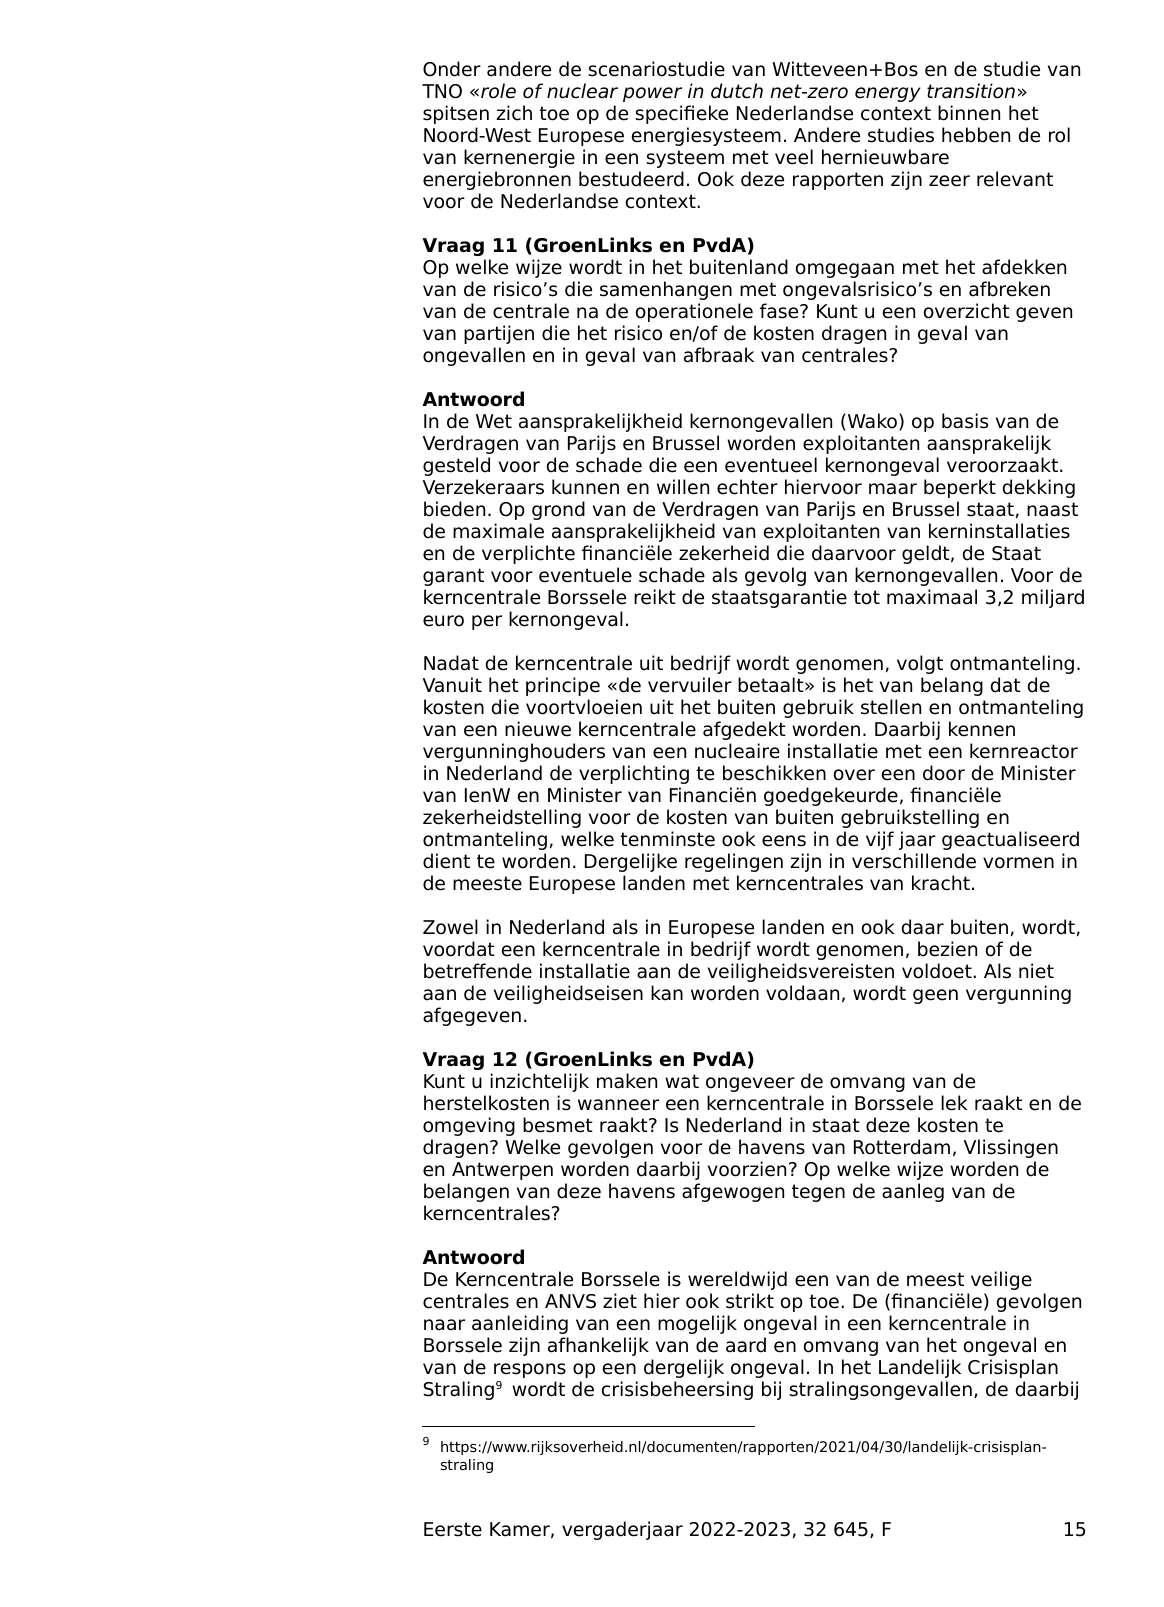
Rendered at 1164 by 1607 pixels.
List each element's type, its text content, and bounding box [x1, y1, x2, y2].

text Vraag 12 (GroenLinks en PvdA) [422, 1049, 1087, 1071]
text Vraag 11 (GroenLinks en PvdA) [422, 235, 1087, 257]
text Onder andere de scenariostudie van Witteveen+Bos en de studie van TNO «role of nuclear power in dutch net-zero energy transition» spitsen zich toe op de specifieke Nederlandse context binnen het Noord-West Europese energiesysteem. Andere studies hebben de rol van kernenergie in een systeem met veel hernieuwbare energiebronnen bestudeerd. Ook deze rapporten zijn zeer relevant voor de Nederlandse context. [422, 59, 1087, 213]
text Nadat de kerncentrale uit bedrijf wordt genomen, volgt ontmanteling. Vanuit het principe «de vervuiler betaalt» is het van belang dat de kosten die voortvloeien uit het buiten gebruik stellen en ontmanteling van een nieuwe kerncentrale afgedekt worden. Daarbij kennen vergunninghouders van een nucleaire installatie met een kernreactor in Nederland de verplichting te beschikken over een door de Minister van IenW en Minister van Financiën goedgekeurde, financiële zekerheidstelling voor de kosten van buiten gebruikstelling en ontmanteling, welke tenminste ook eens in de vijf jaar geactualiseerd dient te worden. Dergelijke regelingen zijn in verschillende vormen in de meeste Europese landen met kerncentrales van kracht. [422, 653, 1087, 895]
text Antwoord [422, 1247, 1087, 1269]
text https://www.rijksoverheid.nl/documenten/rapporten/2021/04/30/landelijk-crisisplan-straling [422, 1435, 1087, 1474]
text Op welke wijze wordt in het buitenland omgegaan met het afdekken van de risico’s die samenhangen met ongevalsrisico’s en afbreken van de centrale na de operationele fase? Kunt u een overzicht geven van partijen die het risico en/of de kosten dragen in geval van ongevallen en in geval van afbraak van centrales? [422, 257, 1087, 367]
text Kunt u inzichtelijk maken wat ongeveer de omvang van de herstelkosten is wanneer een kerncentrale in Borssele lek raakt en de omgeving besmet raakt? Is Nederland in staat deze kosten te dragen? Welke gevolgen voor de havens van Rotterdam, Vlissingen en Antwerpen worden daarbij voorzien? Op welke wijze worden de belangen van deze havens afgewogen tegen de aanleg van de kerncentrales? [422, 1071, 1087, 1225]
text Zowel in Nederland als in Europese landen en ook daar buiten, wordt, voordat een kerncentrale in bedrijf wordt genomen, bezien of de betreffende installatie aan de veiligheidsvereisten voldoet. Als niet aan de veiligheidseisen kan worden voldaan, wordt geen vergunning afgegeven. [422, 917, 1087, 1027]
text Antwoord [422, 389, 1087, 411]
text De Kerncentrale Borssele is wereldwijd een van de meest veilige centrales en ANVS ziet hier ook strikt op toe. De (financiële) gevolgen naar aanleiding van een mogelijk ongeval in een kerncentrale in Borssele zijn afhankelijk van de aard en omvang van het ongeval en van de respons op een dergelijk ongeval. In het Landelijk Crisisplan Straling wordt de crisisbeheersing bij stralingsongevallen, de daarbij [422, 1269, 1087, 1401]
text In de Wet aansprakelijkheid kernongevallen (Wako) op basis van de Verdragen van Parijs en Brussel worden exploitanten aansprakelijk gesteld voor de schade die een eventueel kernongeval veroorzaakt. Verzekeraars kunnen en willen echter hiervoor maar beperkt dekking bieden. Op grond van de Verdragen van Parijs en Brussel staat, naast de maximale aansprakelijkheid van exploitanten van kerninstallaties en de verplichte financiële zekerheid die daarvoor geldt, de Staat garant voor eventuele schade als gevolg van kernongevallen. Voor de kerncentrale Borssele reikt de staatsgarantie tot maximaal 3,2 miljard euro per kernongeval. [422, 411, 1087, 631]
